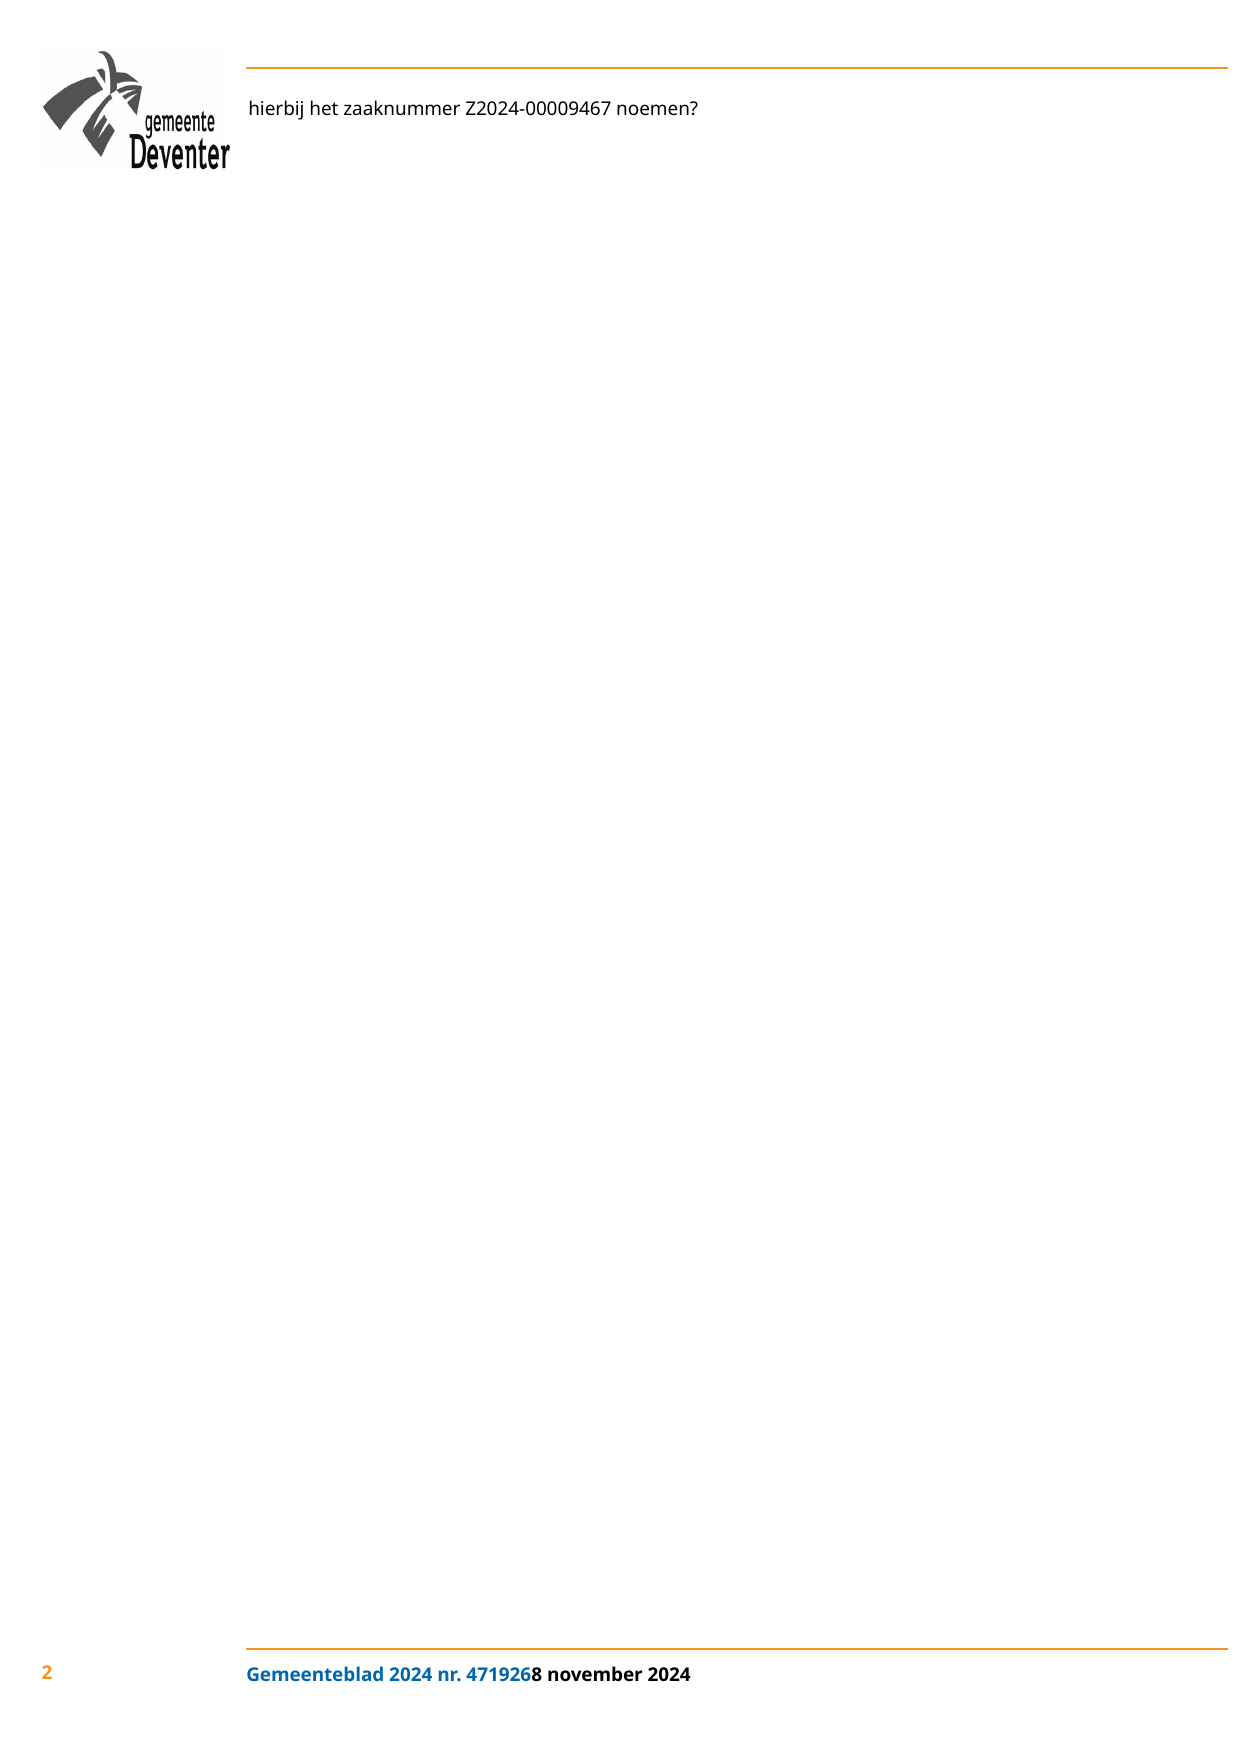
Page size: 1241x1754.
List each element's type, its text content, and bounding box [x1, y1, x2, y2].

picture [41, 47, 231, 172]
text hierbij het zaaknummer Z2024-00009467 noemen? [248, 95, 1152, 121]
